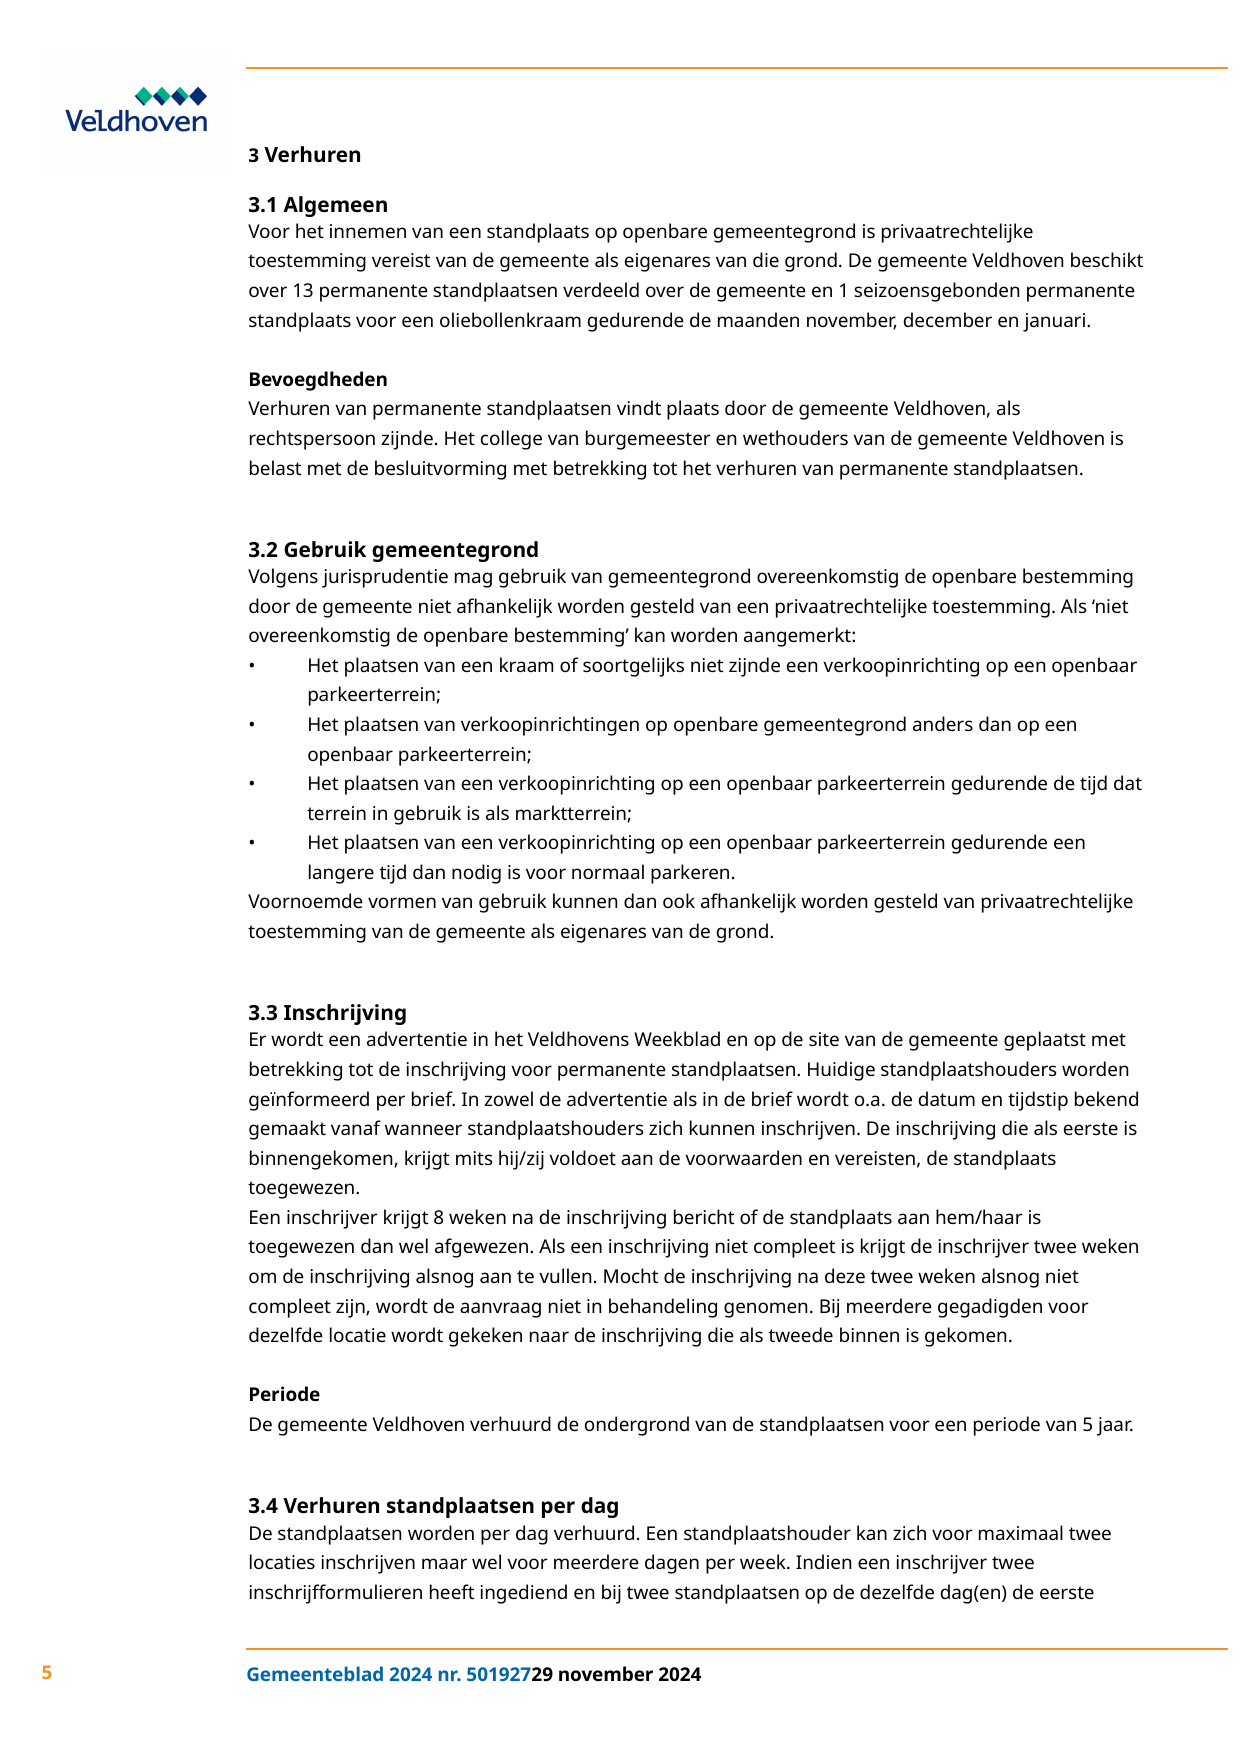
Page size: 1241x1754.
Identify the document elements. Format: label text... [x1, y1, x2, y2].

list Het plaatsen van een verkoopinrichting op een openbaar parkeerterrein gedurende de tijd dat terrein in gebruik is als marktterrein; [248, 770, 1152, 826]
text 3.3 Inschrijving [248, 998, 1152, 1027]
text De gemeente Veldhoven verhuurd de ondergrond van de standplaatsen voor een periode van 5 jaar. [248, 1411, 1152, 1437]
picture [41, 47, 231, 172]
text 3.4 Verhuren standplaatsen per dag [248, 1491, 1152, 1520]
text 3.2 Gebruik gemeentegrond [248, 535, 1152, 563]
text Verhuren van permanente standplaatsen vindt plaats door de gemeente Veldhoven, als rechtspersoon zijnde. Het college van burgemeester en wethouders van de gemeente Veldhoven is belast met de besluitvorming met betrekking tot het verhuren van permanente standplaatsen. [248, 396, 1152, 481]
text Er wordt een advertentie in het Veldhovens Weekblad en op de site van de gemeente geplaatst met betrekking tot de inschrijving voor permanente standplaatsen. Huidige standplaatshouders worden geïnformeerd per brief. In zowel de advertentie als in de brief wordt o.a. de datum en tijdstip bekend gemaakt vanaf wanneer standplaatshouders zich kunnen inschrijven. De inschrijving die als eerste is binnengekomen, krijgt mits hij/zij voldoet aan de voorwaarden en vereisten, de standplaats toegewezen. [248, 1027, 1152, 1200]
list Het plaatsen van een verkoopinrichting op een openbaar parkeerterrein gedurende een langere tijd dan nodig is voor normaal parkeren. [248, 829, 1152, 885]
text Volgens jurisprudentie mag gebruik van gemeentegrond overeenkomstig de openbare bestemming door de gemeente niet afhankelijk worden gesteld van een privaatrechtelijke toestemming. Als ‘niet overeenkomstig de openbare bestemming’ kan worden aangemerkt: [248, 563, 1152, 648]
text Voornoemde vormen van gebruik kunnen dan ook afhankelijk worden gesteld van privaatrechtelijke toestemming van de gemeente als eigenares van de grond. [248, 889, 1152, 944]
text 3.1 Algemeen [248, 190, 1152, 218]
text Voor het innemen van een standplaats op openbare gemeentegrond is privaatrechtelijke toestemming vereist van de gemeente als eigenares van die grond. De gemeente Veldhoven beschikt over 13 permanente standplaatsen verdeeld over de gemeente en 1 seizoensgebonden permanente standplaats voor een oliebollenkraam gedurende de maanden november, december en januari. [248, 218, 1152, 333]
text Een inschrijver krijgt 8 weken na de inschrijving bericht of de standplaats aan hem/haar is toegewezen dan wel afgewezen. Als een inschrijving niet compleet is krijgt de inschrijver twee weken om de inschrijving alsnog aan te vullen. Mocht de inschrijving na deze twee weken alsnog niet compleet zijn, wordt de aanvraag niet in behandeling genomen. Bij meerdere gegadigden voor dezelfde locatie wordt gekeken naar de inschrijving die als tweede binnen is gekomen. [248, 1204, 1152, 1348]
list Het plaatsen van verkoopinrichtingen op openbare gemeentegrond anders dan op een openbaar parkeerterrein; [248, 711, 1152, 766]
text Bevoegdheden [248, 366, 1152, 392]
list Het plaatsen van een kraam of soortgelijks niet zijnde een verkoopinrichting op een openbaar parkeerterrein; [248, 652, 1152, 707]
text De standplaatsen worden per dag verhuurd. Een standplaatshouder kan zich voor maximaal twee locaties inschrijven maar wel voor meerdere dagen per week. Indien een inschrijver twee inschrijfformulieren heeft ingediend en bij twee standplaatsen op de dezelfde dag(en) de eerste [248, 1520, 1152, 1604]
text Periode [248, 1382, 1152, 1407]
text 3 Verhuren [248, 140, 1152, 169]
